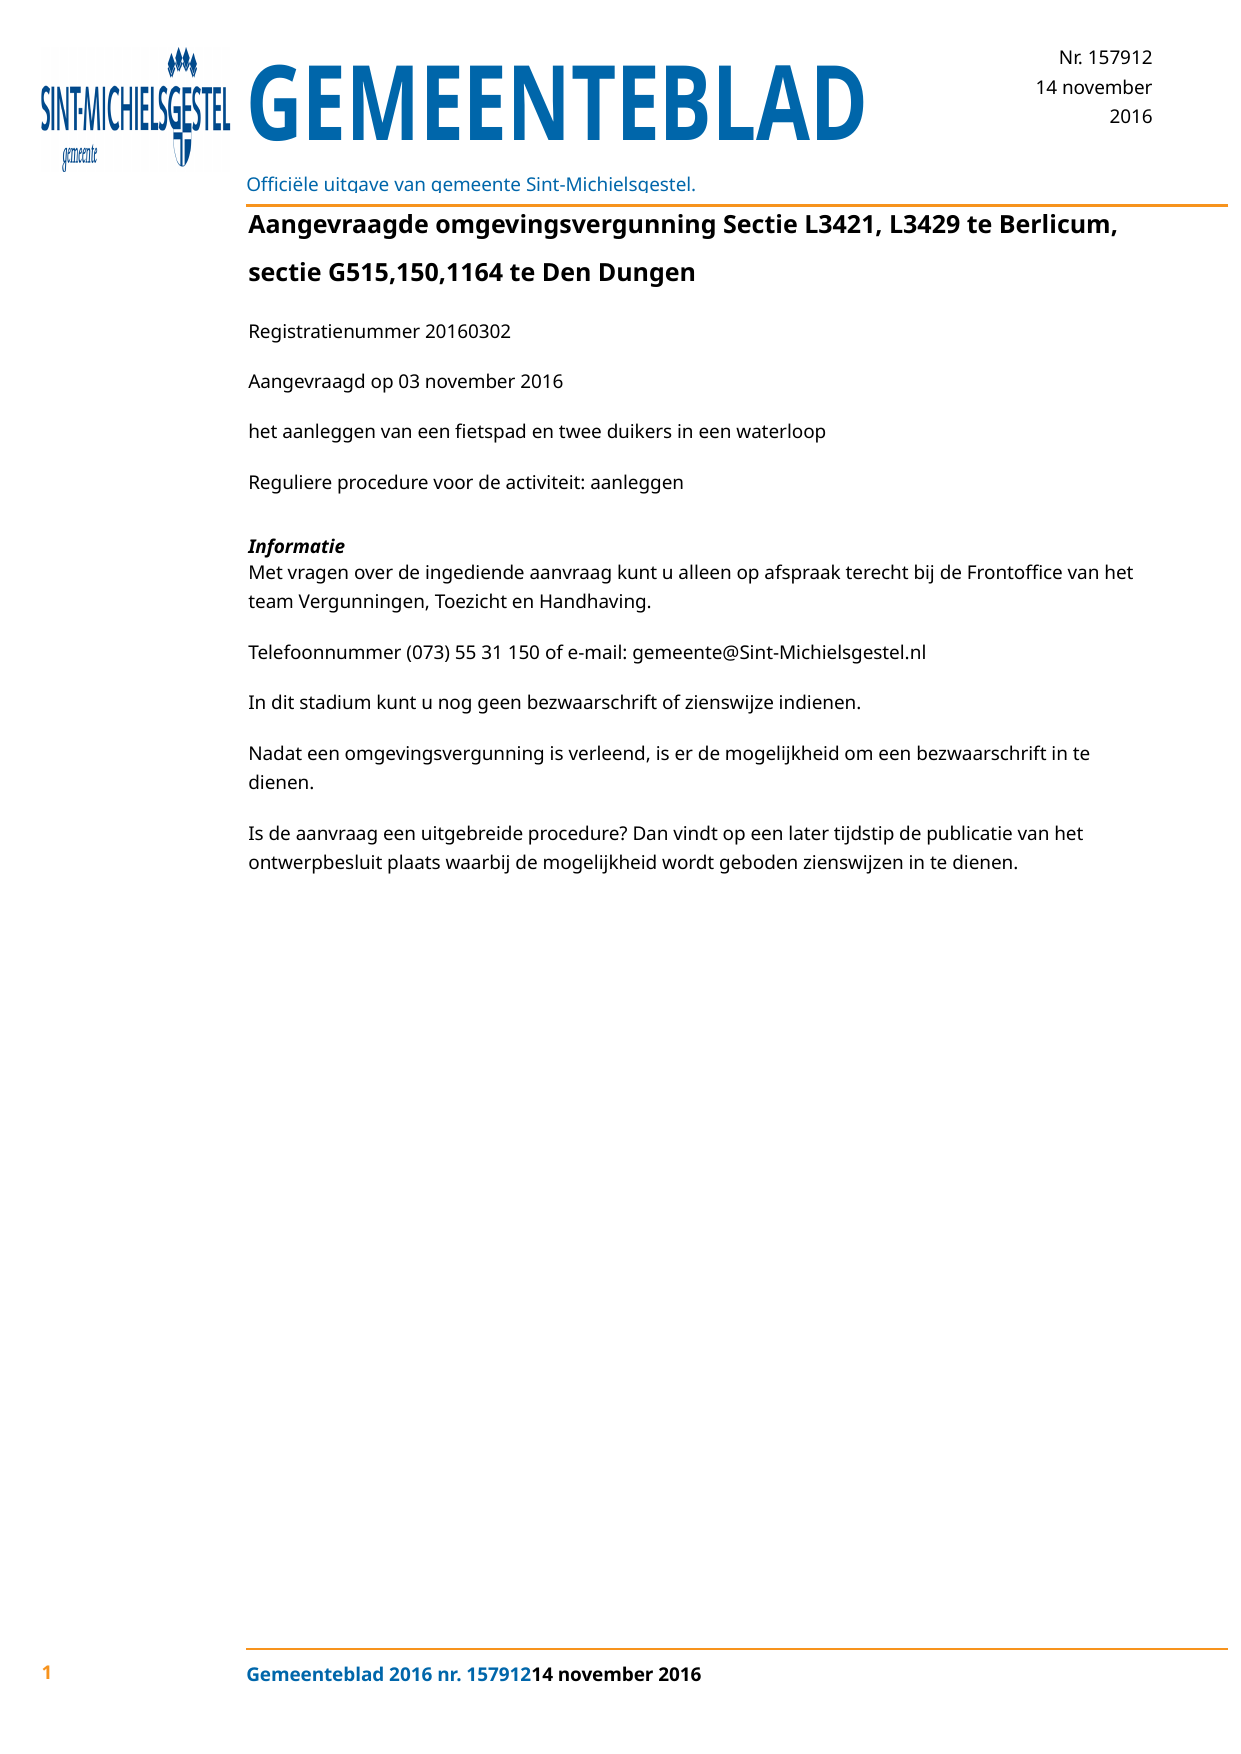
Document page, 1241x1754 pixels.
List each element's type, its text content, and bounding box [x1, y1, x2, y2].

picture [41, 47, 231, 172]
text Telefoonnummer (073) 55 31 150 of e-mail: gemeente@Sint-Michielsgestel.nl [248, 639, 1152, 664]
text In dit stadium kunt u nog geen bezwaarschrift of zienswijze indienen. [248, 689, 1152, 715]
text het aanleggen van een fietspad en twee duikers in een waterloop [248, 419, 1152, 444]
text Aangevraagde omgevingsvergunning Sectie L3421, L3429 te Berlicum, sectie G515,150,1164 te Den Dungen [248, 207, 1152, 288]
text Is de aanvraag een uitgebreide procedure? Dan vindt op een later tijdstip de publicatie van het ontwerpbesluit plaats waarbij de mogelijkheid wordt geboden zienswijzen in te dienen. [248, 820, 1152, 875]
text Nadat een omgevingsvergunning is verleend, is er de mogelijkheid om een bezwaarschrift in te dienen. [248, 740, 1152, 795]
text Met vragen over de ingediende aanvraag kunt u alleen op afspraak terecht bij de Frontoffice van het team Vergunningen, Toezicht en Handhaving. [248, 559, 1152, 614]
text Aangevraagd op 03 november 2016 [248, 368, 1152, 394]
text Registratienummer 20160302 [248, 318, 1152, 344]
text Reguliere procedure voor de activiteit: aanleggen [248, 469, 1152, 495]
text Informatie [248, 533, 1152, 559]
